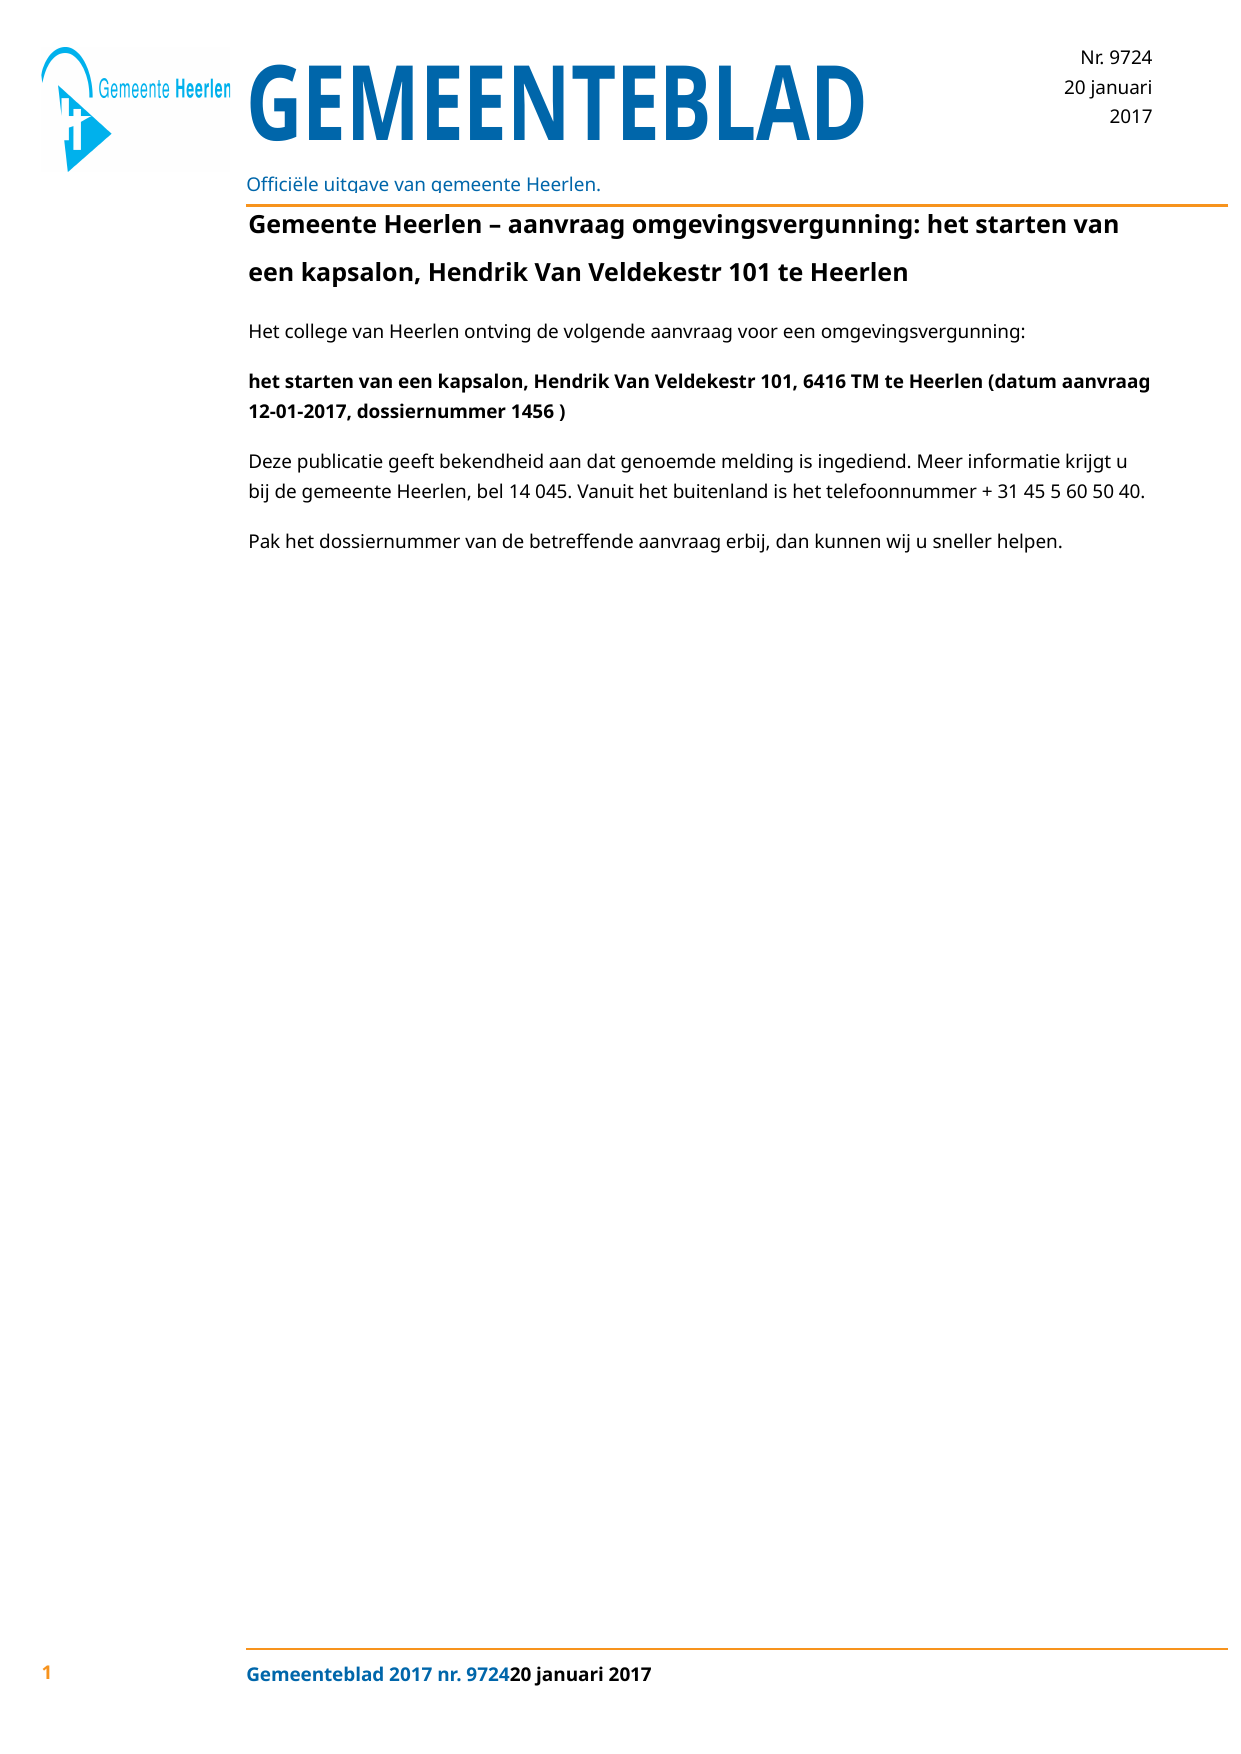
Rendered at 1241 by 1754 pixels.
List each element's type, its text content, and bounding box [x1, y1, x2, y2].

text Deze publicatie geeft bekendheid aan dat genoemde melding is ingediend. Meer informatie krijgt u bij de gemeente Heerlen, bel 14 045. Vanuit het buitenland is het telefoonnummer + 31 45 5 60 50 40. [248, 448, 1152, 504]
picture [41, 47, 231, 172]
text Pak het dossiernummer van de betreffende aanvraag erbij, dan kunnen wij u sneller helpen. [248, 528, 1152, 554]
picture [41, 47, 58, 70]
text het starten van een kapsalon, Hendrik Van Veldekestr 101, 6416 TM te Heerlen (datum aanvraag 12-01-2017, dossiernummer 1456 ) [248, 368, 1152, 424]
text Gemeente Heerlen – aanvraag omgevingsvergunning: het starten van een kapsalon, Hendrik Van Veldekestr 101 te Heerlen [248, 207, 1152, 288]
text Het college van Heerlen ontving de volgende aanvraag voor een omgevingsvergunning: [248, 318, 1152, 344]
